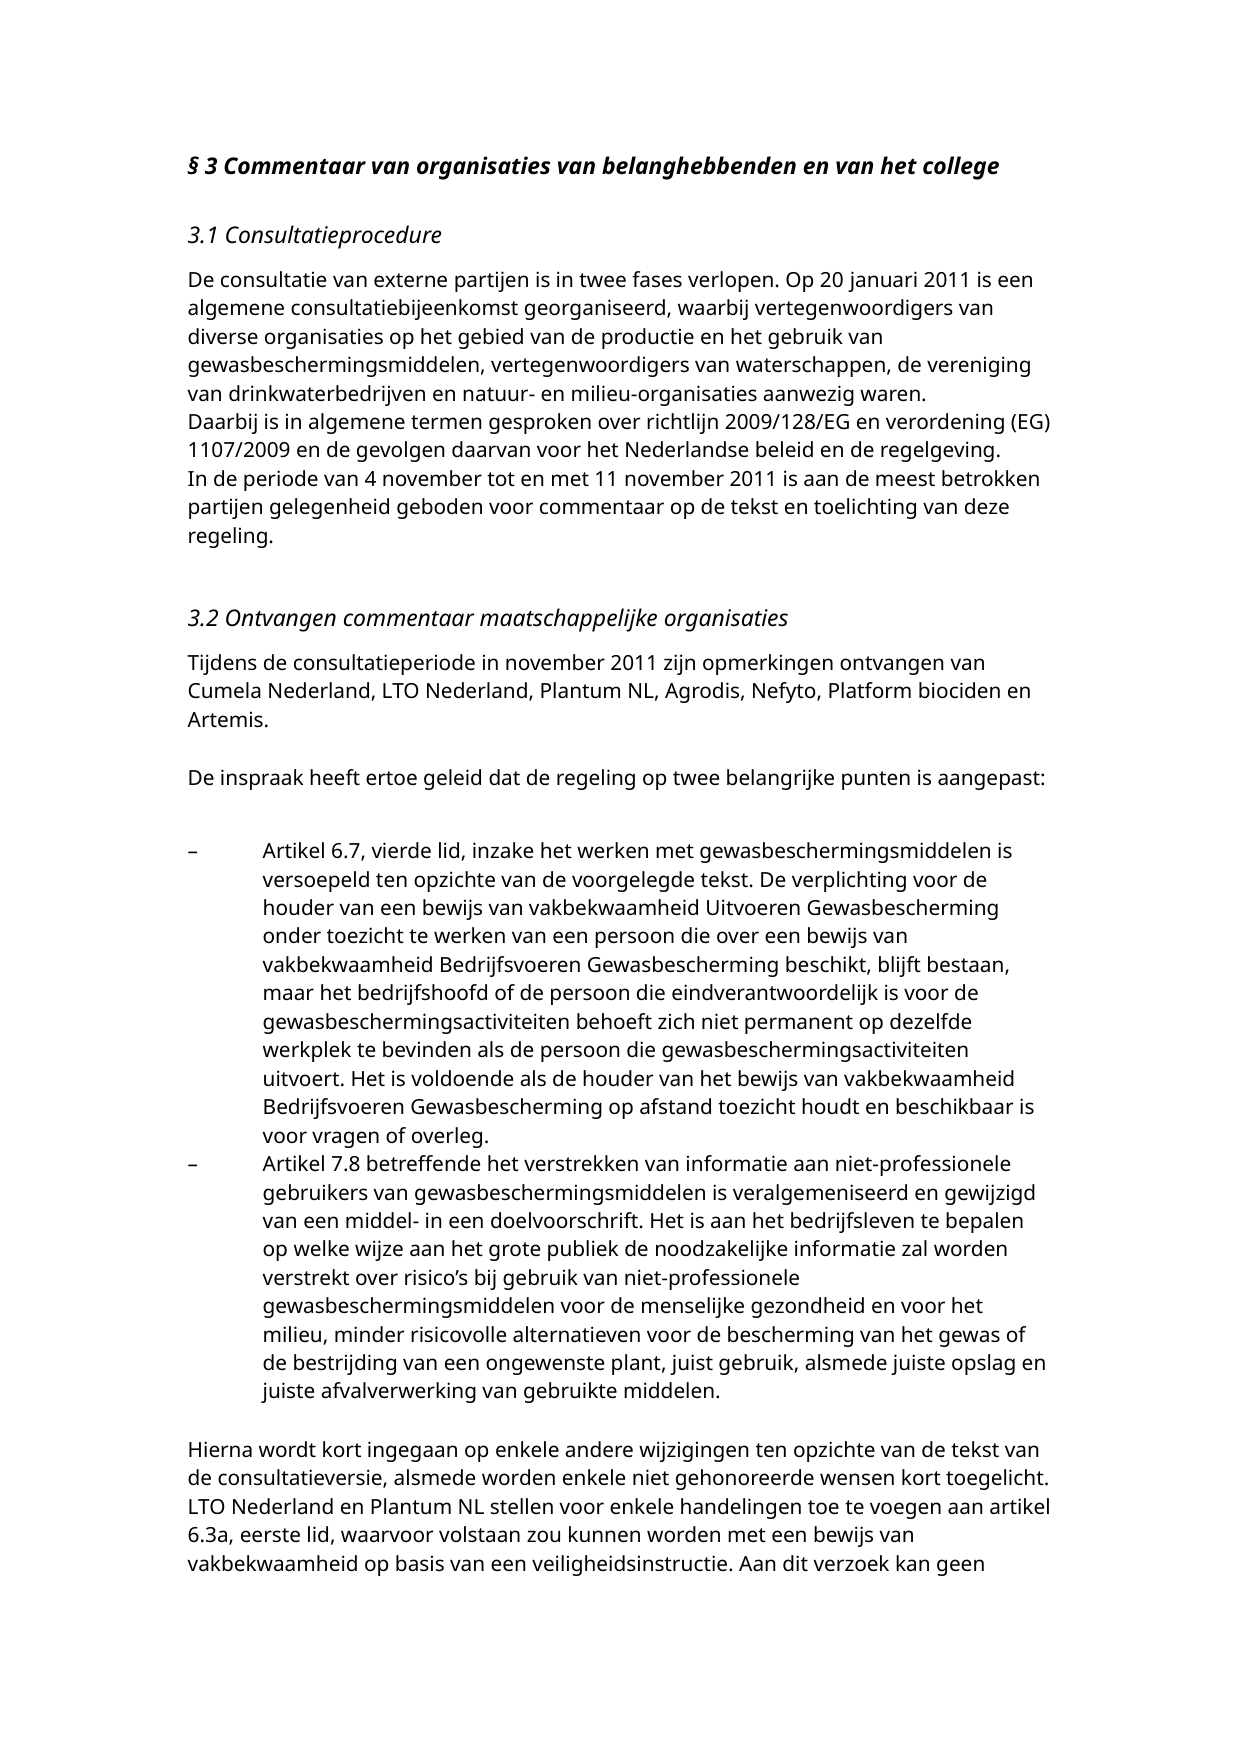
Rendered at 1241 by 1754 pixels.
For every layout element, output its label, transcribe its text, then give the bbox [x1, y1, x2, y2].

subtitle § 3 Commentaar van organisaties van belanghebbenden en van het college [187, 150, 1053, 181]
list Artikel 7.8 betreffende het verstrekken van informatie aan niet-professionele gebruikers van gewasbeschermingsmiddelen is veralgemeniseerd en gewijzigd van een middel- in een doelvoorschrift. Het is aan het bedrijfsleven te bepalen op welke wijze aan het grote publiek de noodzakelijke informatie zal worden verstrekt over risico’s bij gebruik van niet-professionele gewasbeschermingsmiddelen voor de menselijke gezondheid en voor het milieu, minder risicovolle alternatieven voor de bescherming van het gewas of de bestrijding van een ongewenste plant, juist gebruik, alsmede juiste opslag en juiste afvalverwerking van gebruikte middelen. [187, 1149, 1053, 1405]
subtitle 3.1 Consultatieprocedure [187, 219, 1053, 250]
text Daarbij is in algemene termen gesproken over richtlijn 2009/128/EG en verordening (EG) 1107/2009 en de gevolgen daarvan voor het Nederlandse beleid en de regelgeving. [187, 407, 1053, 464]
text Hierna wordt kort ingegaan op enkele andere wijzigingen ten opzichte van de tekst van de consultatieversie, alsmede worden enkele niet gehonoreerde wensen kort toegelicht. [187, 1435, 1053, 1492]
text In de periode van 4 november tot en met 11 november 2011 is aan de meest betrokken partijen gelegenheid geboden voor commentaar op de tekst en toelichting van deze regeling. [187, 464, 1053, 549]
text LTO Nederland en Plantum NL stellen voor enkele handelingen toe te voegen aan artikel 6.3a, eerste lid, waarvoor volstaan zou kunnen worden met een bewijs van vakbekwaamheid op basis van een veiligheidsinstructie. Aan dit verzoek kan geen [187, 1492, 1053, 1577]
list Artikel 6.7, vierde lid, inzake het werken met gewasbeschermingsmiddelen is versoepeld ten opzichte van de voorgelegde tekst. De verplichting voor de houder van een bewijs van vakbekwaamheid Uitvoeren Gewasbescherming onder toezicht te werken van een persoon die over een bewijs van vakbekwaamheid Bedrijfsvoeren Gewasbescherming beschikt, blijft bestaan, maar het bedrijfshoofd of de persoon die eindverantwoordelijk is voor de gewasbeschermingsactiviteiten behoeft zich niet permanent op dezelfde werkplek te bevinden als de persoon die gewasbeschermingsactiviteiten uitvoert. Het is voldoende als de houder van het bewijs van vakbekwaamheid Bedrijfsvoeren Gewasbescherming op afstand toezicht houdt en beschikbaar is voor vragen of overleg. [187, 836, 1053, 1149]
subtitle 3.2 Ontvangen commentaar maatschappelijke organisaties [187, 602, 1053, 633]
text De consultatie van externe partijen is in twee fases verlopen. Op 20 januari 2011 is een algemene consultatiebijeenkomst georganiseerd, waarbij vertegenwoordigers van diverse organisaties op het gebied van de productie en het gebruik van gewasbeschermingsmiddelen, vertegenwoordigers van waterschappen, de vereniging van drinkwaterbedrijven en natuur- en milieu-organisaties aanwezig waren. [187, 265, 1053, 407]
text De inspraak heeft ertoe geleid dat de regeling op twee belangrijke punten is aangepast: [187, 763, 1053, 791]
text Tijdens de consultatieperiode in november 2011 zijn opmerkingen ontvangen van Cumela Nederland, LTO Nederland, Plantum NL, Agrodis, Nefyto, Platform biociden en Artemis. [187, 648, 1053, 733]
